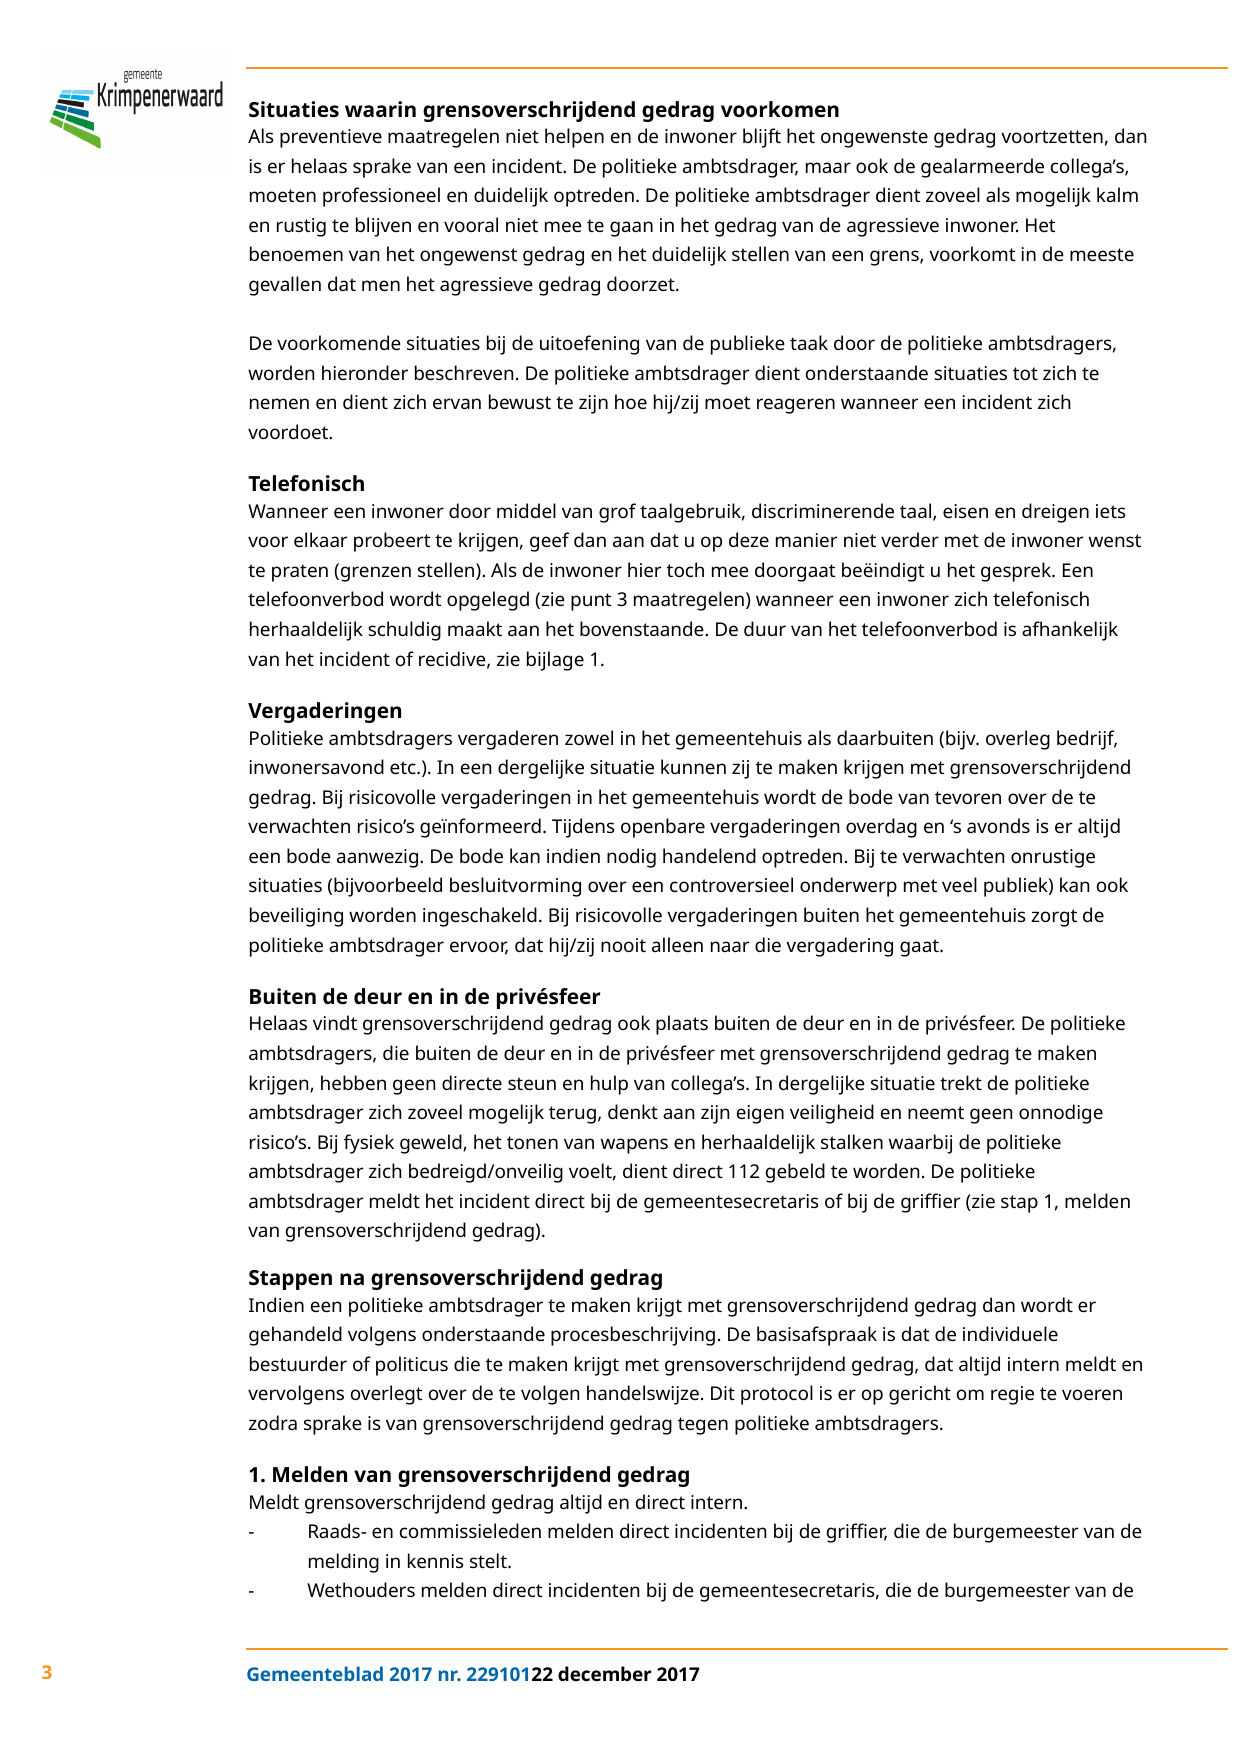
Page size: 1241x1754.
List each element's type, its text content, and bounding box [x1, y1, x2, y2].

list Raads- en commissieleden melden direct incidenten bij de griffier, die de burgemeester van de melding in kennis stelt. [248, 1518, 1152, 1574]
text De voorkomende situaties bij de uitoefening van de publieke taak door de politieke ambtsdragers, worden hieronder beschreven. De politieke ambtsdrager dient onderstaande situaties tot zich te nemen en dient zich ervan bewust te zijn hoe hij/zij moet reageren wanneer een incident zich voordoet. [248, 330, 1152, 445]
text Meldt grensoverschrijdend gedrag altijd en direct intern. [248, 1489, 1152, 1515]
text Helaas vindt grensoverschrijdend gedrag ook plaats buiten de deur en in de privésfeer. De politieke ambtsdragers, die buiten de deur en in de privésfeer met grensoverschrijdend gedrag te maken krijgen, hebben geen directe steun en hulp van collega’s. In dergelijke situatie trekt de politieke ambtsdrager zich zoveel mogelijk terug, denkt aan zijn eigen veiligheid en neemt geen onnodige risico’s. Bij fysiek geweld, het tonen van wapens en herhaaldelijk stalken waarbij de politieke ambtsdrager zich bedreigd/onveilig voelt, dient direct 112 gebeld te worden. De politieke ambtsdrager meldt het incident direct bij de gemeentesecretaris of bij de griffier (zie stap 1, melden van grensoverschrijdend gedrag). [248, 1011, 1152, 1243]
text Situaties waarin grensoverschrijdend gedrag voorkomen [248, 95, 1152, 123]
text Buiten de deur en in de privésfeer [248, 982, 1152, 1011]
text Wanneer een inwoner door middel van grof taalgebruik, discriminerende taal, eisen en dreigen iets voor elkaar probeert te krijgen, geef dan aan dat u op deze manier niet verder met de inwoner wenst te praten (grenzen stellen). Als de inwoner hier toch mee doorgaat beëindigt u het gesprek. Een telefoonverbod wordt opgelegd (zie punt 3 maatregelen) wanneer een inwoner zich telefonisch herhaaldelijk schuldig maakt aan het bovenstaande. De duur van het telefoonverbod is afhankelijk van het incident of recidive, zie bijlage 1. [248, 498, 1152, 672]
text Indien een politieke ambtsdrager te maken krijgt met grensoverschrijdend gedrag dan wordt er gehandeld volgens onderstaande procesbeschrijving. De basisafspraak is dat de individuele bestuurder of politicus die te maken krijgt met grensoverschrijdend gedrag, dat altijd intern meldt en vervolgens overlegt over de te volgen handelswijze. Dit protocol is er op gericht om regie te voeren zodra sprake is van grensoverschrijdend gedrag tegen politieke ambtsdragers. [248, 1292, 1152, 1436]
picture [41, 47, 231, 172]
text 1. Melden van grensoverschrijdend gedrag [248, 1461, 1152, 1489]
text Vergaderingen [248, 696, 1152, 725]
text Politieke ambtsdragers vergaderen zowel in het gemeentehuis als daarbuiten (bijv. overleg bedrijf, inwonersavond etc.). In een dergelijke situatie kunnen zij te maken krijgen met grensoverschrijdend gedrag. Bij risicovolle vergaderingen in het gemeentehuis wordt de bode van tevoren over de te verwachten risico’s geïnformeerd. Tijdens openbare vergaderingen overdag en ‘s avonds is er altijd een bode aanwezig. De bode kan indien nodig handelend optreden. Bij te verwachten onrustige situaties (bijvoorbeeld besluitvorming over een controversieel onderwerp met veel publiek) kan ook beveiliging worden ingeschakeld. Bij risicovolle vergaderingen buiten het gemeentehuis zorgt de politieke ambtsdrager ervoor, dat hij/zij nooit alleen naar die vergadering gaat. [248, 725, 1152, 957]
text Telefonisch [248, 469, 1152, 498]
text Als preventieve maatregelen niet helpen en de inwoner blijft het ongewenste gedrag voortzetten, dan is er helaas sprake van een incident. De politieke ambtsdrager, maar ook de gealarmeerde collega’s, moeten professioneel en duidelijk optreden. De politieke ambtsdrager dient zoveel als mogelijk kalm en rustig te blijven en vooral niet mee te gaan in het gedrag van de agressieve inwoner. Het benoemen van het ongewenst gedrag en het duidelijk stellen van een grens, voorkomt in de meeste gevallen dat men het agressieve gedrag doorzet. [248, 123, 1152, 297]
text Stappen na grensoverschrijdend gedrag [248, 1263, 1152, 1292]
list Wethouders melden direct incidenten bij de gemeentesecretaris, die de burgemeester van de [248, 1578, 1152, 1603]
